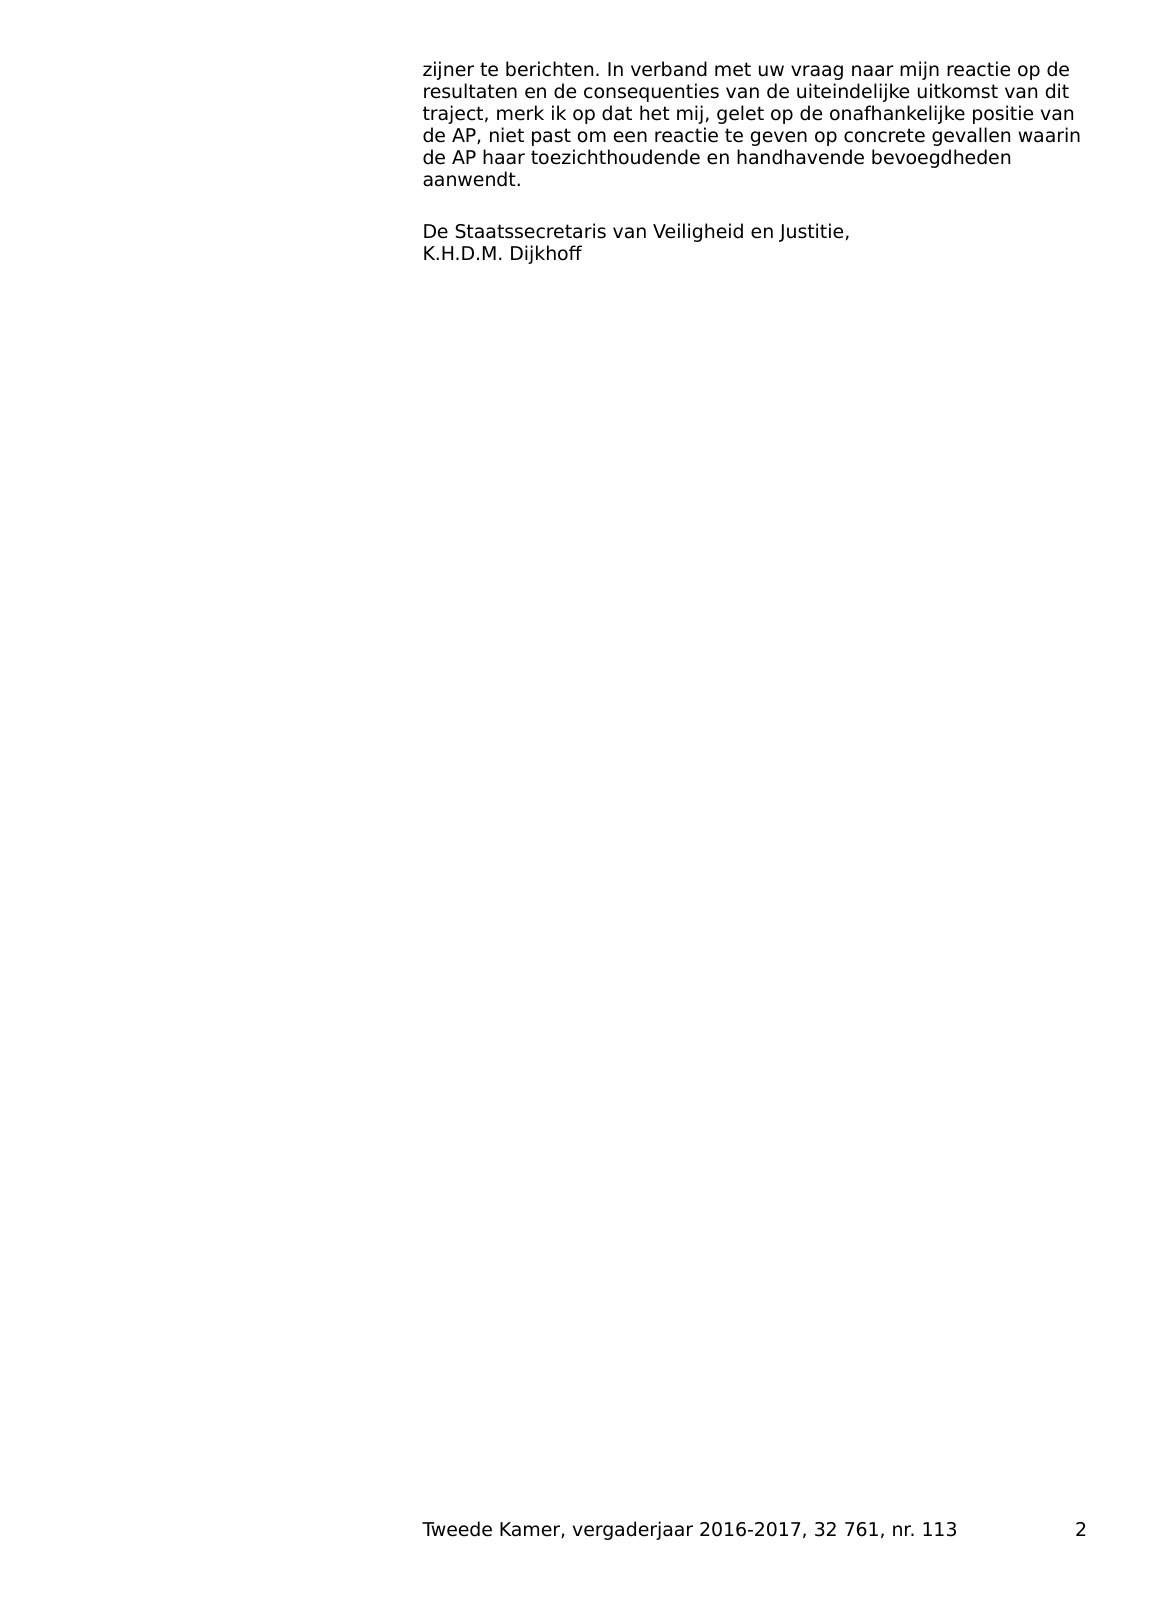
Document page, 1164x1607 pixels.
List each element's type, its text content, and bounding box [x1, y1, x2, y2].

text De Staatssecretaris van Veiligheid en Justitie, K.H.D.M. Dijkhoff [422, 221, 1087, 265]
text zijner te berichten. In verband met uw vraag naar mijn reactie op de resultaten en de consequenties van de uiteindelijke uitkomst van dit traject, merk ik op dat het mij, gelet op de onafhankelijke positie van de AP, niet past om een reactie te geven op concrete gevallen waarin de AP haar toezichthoudende en handhavende bevoegdheden aanwendt. [422, 59, 1087, 191]
